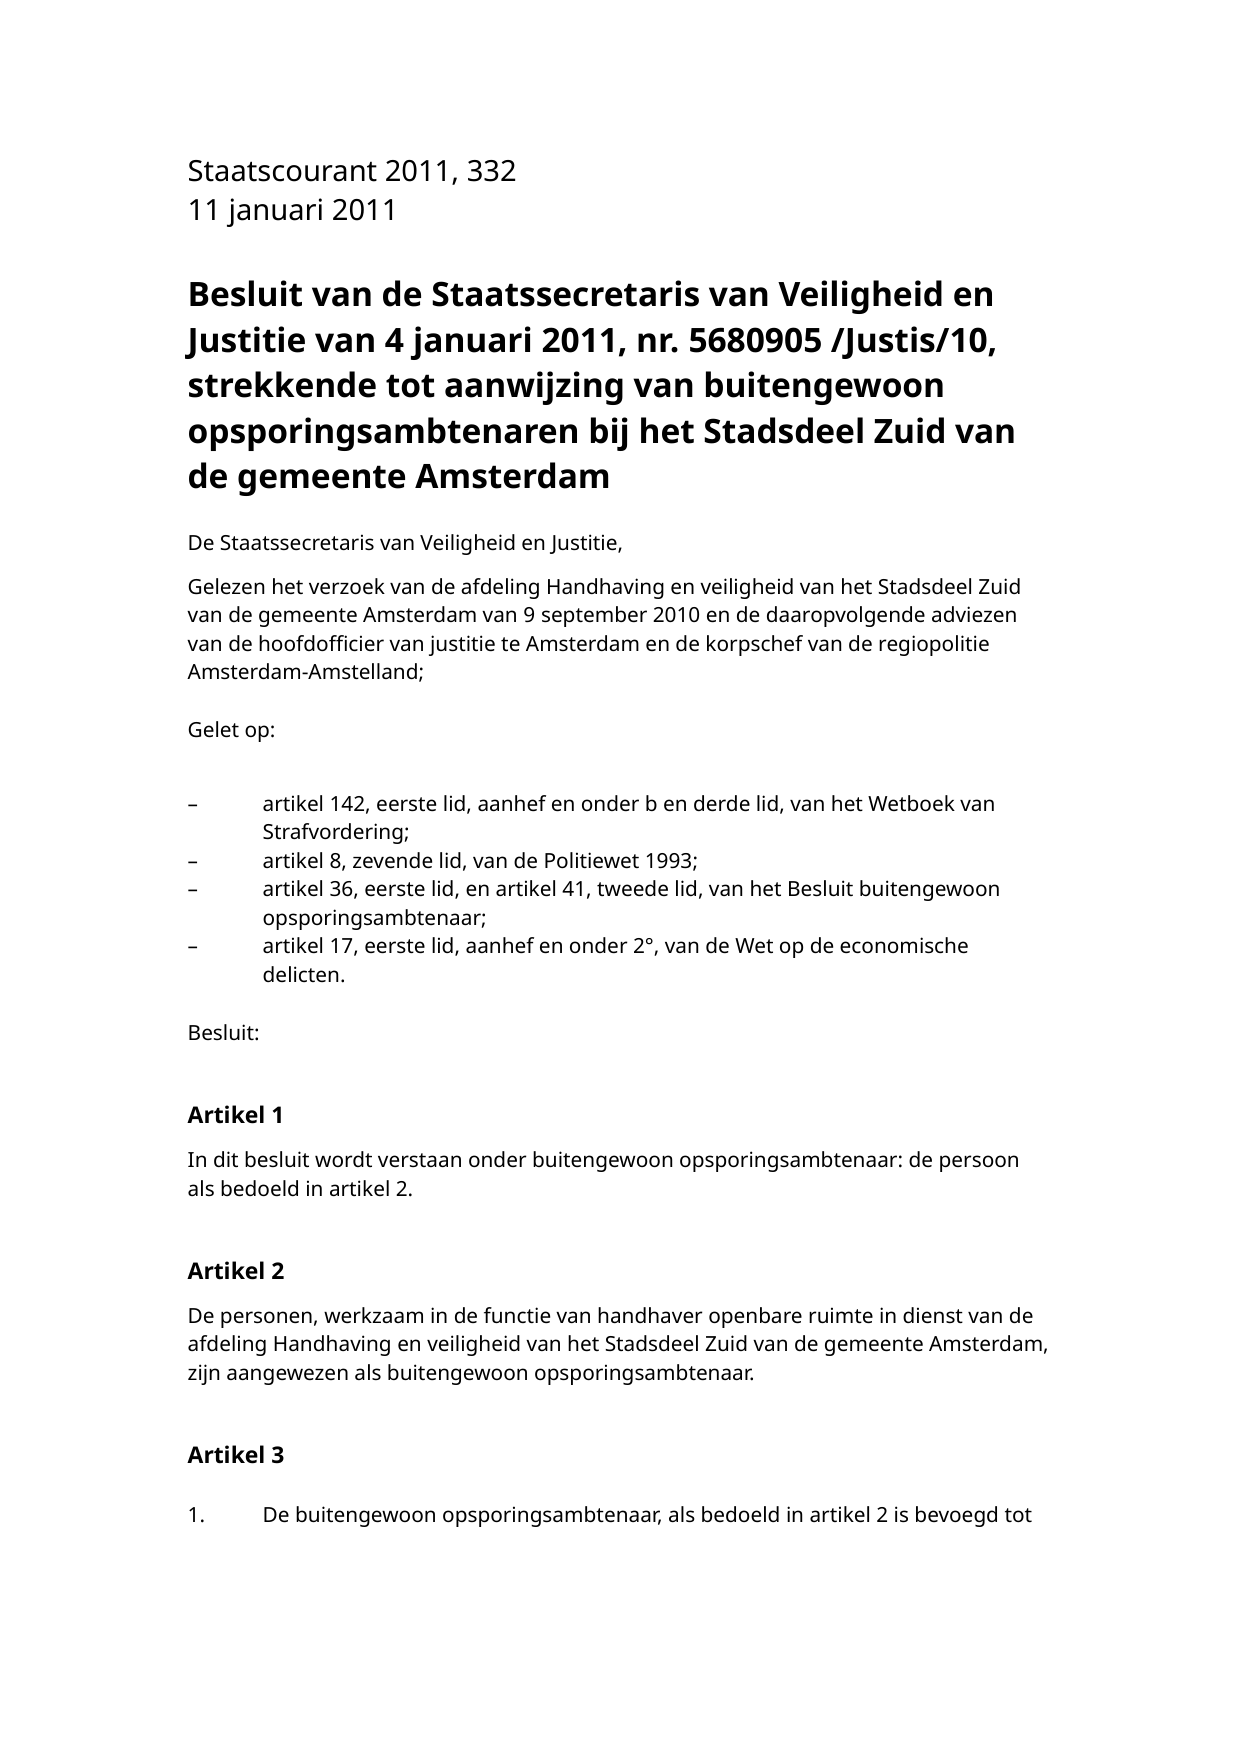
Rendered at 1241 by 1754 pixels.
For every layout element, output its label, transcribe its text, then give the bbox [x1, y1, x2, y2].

subtitle Artikel 3 [187, 1439, 1053, 1470]
text Gelezen het verzoek van de afdeling Handhaving en veiligheid van het Stadsdeel Zuid van de gemeente Amsterdam van 9 september 2010 en de daaropvolgende adviezen van de hoofdofficier van justitie te Amsterdam en de korpschef van de regiopolitie Amsterdam-Amstelland; [187, 572, 1053, 686]
list artikel 36, eerste lid, en artikel 41, tweede lid, van het Besluit buitengewoon opsporingsambtenaar; [187, 874, 1053, 931]
subtitle Besluit van de Staatssecretaris van Veiligheid en Justitie van 4 januari 2011, nr. 5680905 /Justis/10, strekkende tot aanwijzing van buitengewoon opsporingsambtenaren bij het Stadsdeel Zuid van de gemeente Amsterdam [187, 271, 1053, 498]
text Besluit: [187, 1018, 1053, 1047]
text De Staatssecretaris van Veiligheid en Justitie, [187, 528, 1053, 557]
text 11 januari 2011 [187, 190, 1053, 229]
subtitle Artikel 1 [187, 1099, 1053, 1130]
text In dit besluit wordt verstaan onder buitengewoon opsporingsambtenaar: de persoon als bedoeld in artikel 2. [187, 1145, 1053, 1202]
text De personen, werkzaam in de functie van handhaver openbare ruimte in dienst van de afdeling Handhaving en veiligheid van het Stadsdeel Zuid van de gemeente Amsterdam, zijn aangewezen als buitengewoon opsporingsambtenaar. [187, 1301, 1053, 1386]
list artikel 142, eerste lid, aanhef en onder b en derde lid, van het Wetboek van Strafvordering; [187, 789, 1053, 846]
text Gelet op: [187, 716, 1053, 744]
subtitle Artikel 2 [187, 1255, 1053, 1286]
list De buitengewoon opsporingsambtenaar, als bedoeld in artikel 2 is bevoegd tot [187, 1500, 1053, 1528]
list artikel 17, eerste lid, aanhef en onder 2°, van de Wet op de economische delicten. [187, 931, 1053, 988]
list artikel 8, zevende lid, van de Politiewet 1993; [187, 846, 1053, 874]
text Staatscourant 2011, 332 [187, 150, 1053, 190]
